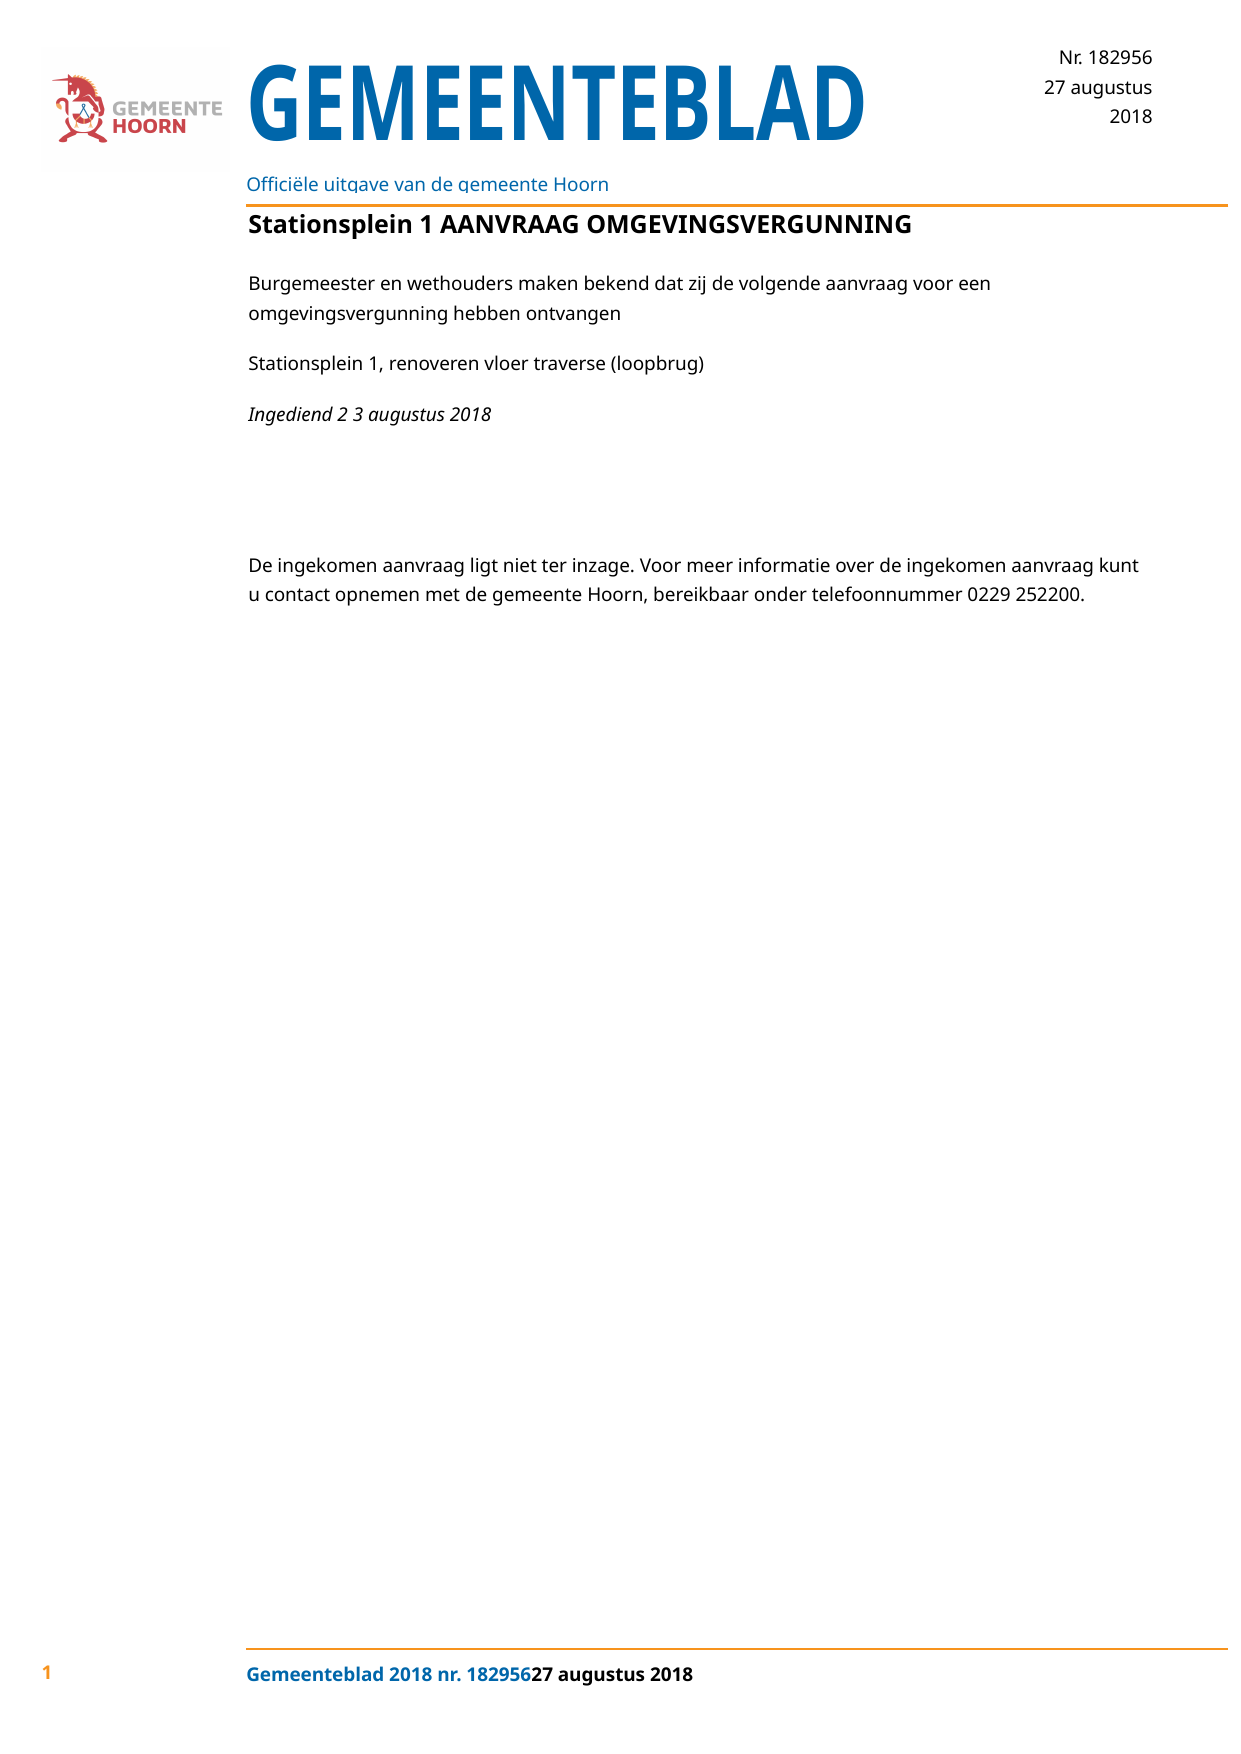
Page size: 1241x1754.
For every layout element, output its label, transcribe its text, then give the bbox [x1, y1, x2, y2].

text Stationsplein 1 AANVRAAG OMGEVINGSVERGUNNING [248, 207, 1152, 241]
text Stationsplein 1, renoveren vloer traverse (loopbrug) [248, 350, 1152, 376]
text Ingediend 2 3 augustus 2018 [248, 401, 1152, 426]
text De ingekomen aanvraag ligt niet ter inzage. Voor meer informatie over de ingekomen aanvraag kunt u contact opnemen met de gemeente Hoorn, bereikbaar onder telefoonnummer 0229 252200. [248, 552, 1152, 607]
picture [41, 47, 231, 172]
text Burgemeester en wethouders maken bekend dat zij de volgende aanvraag voor een omgevingsvergunning hebben ontvangen [248, 270, 1152, 326]
